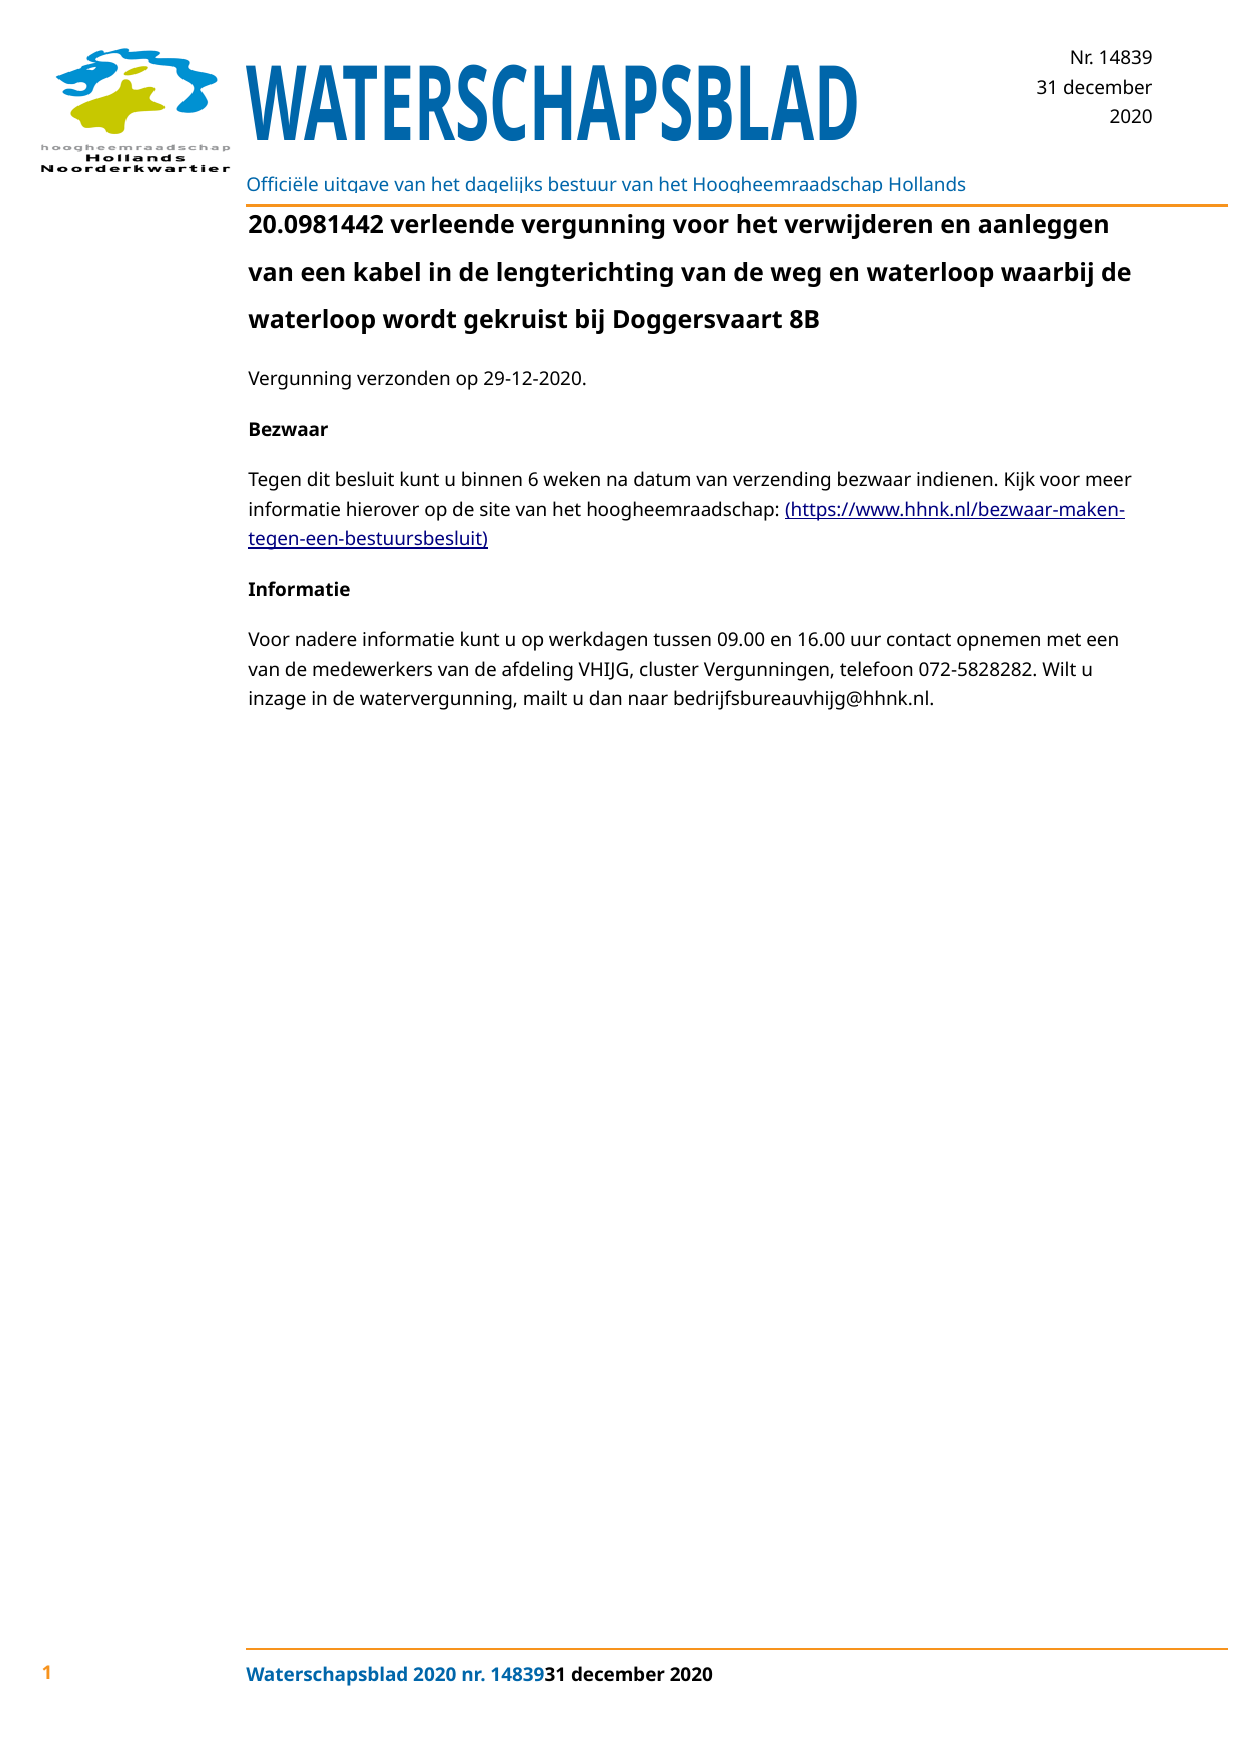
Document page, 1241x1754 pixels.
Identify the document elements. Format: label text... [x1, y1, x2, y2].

picture [41, 47, 231, 172]
text Vergunning verzonden op 29-12-2020. [248, 366, 1152, 391]
text Tegen dit besluit kunt u binnen 6 weken na datum van verzending bezwaar indienen. Kijk voor meer informatie hierover op de site van het hoogheemraadschap: (https://www.hhnk.nl/bezwaar-maken-tegen-een-bestuursbesluit) [248, 466, 1152, 551]
text Bezwaar [248, 416, 1152, 442]
text Informatie [248, 576, 1152, 602]
text 20.0981442 verleende vergunning voor het verwijderen en aanleggen van een kabel in de lengterichting van de weg en waterloop waarbij de waterloop wordt gekruist bij Doggersvaart 8B [248, 207, 1152, 336]
text Voor nadere informatie kunt u op werkdagen tussen 09.00 en 16.00 uur contact opnemen met een van de medewerkers van de afdeling VHIJG, cluster Vergunningen, telefoon 072-5828282. Wilt u inzage in de watervergunning, mailt u dan naar bedrijfsbureauvhijg@hhnk.nl. [248, 626, 1152, 711]
